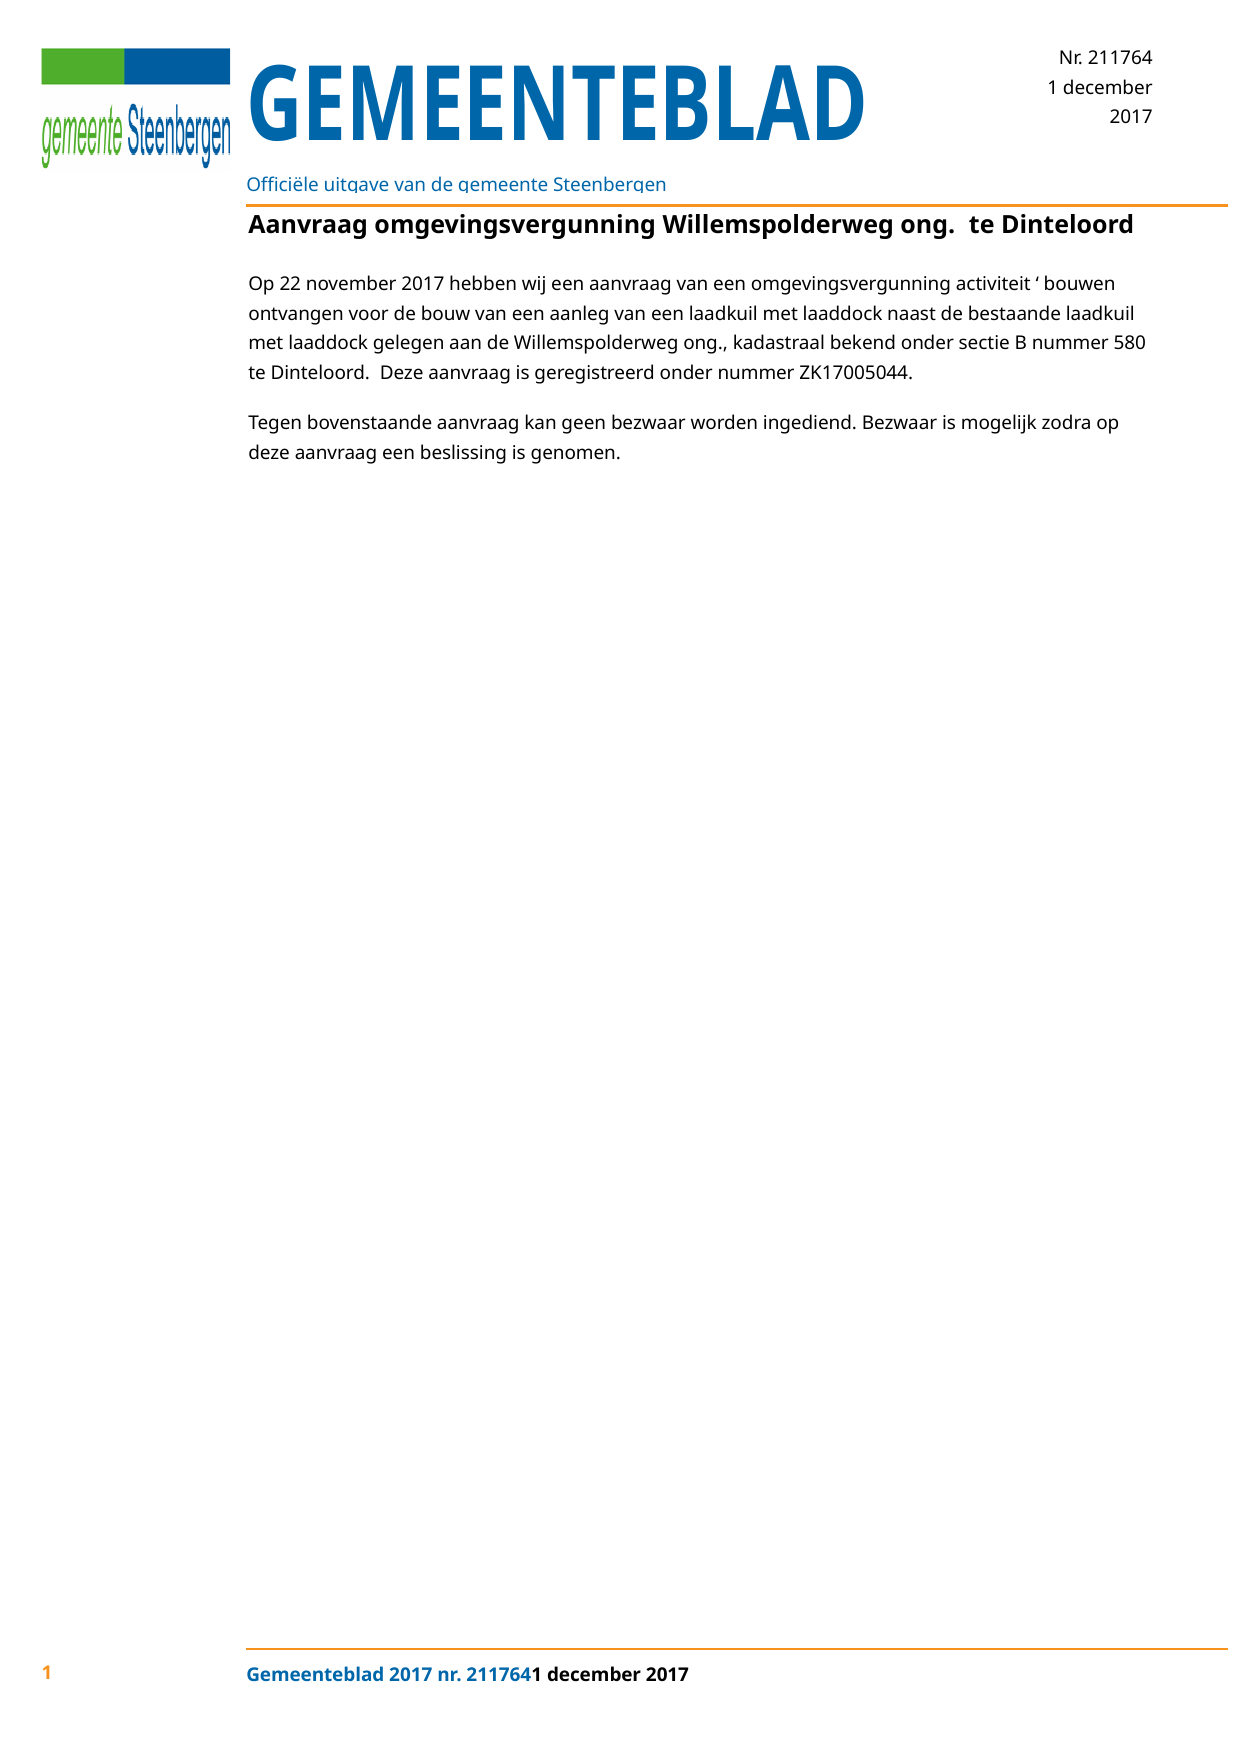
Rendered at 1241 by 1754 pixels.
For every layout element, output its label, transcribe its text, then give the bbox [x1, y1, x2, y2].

text Aanvraag omgevingsvergunning Willemspolderweg ong. te Dinteloord [248, 207, 1152, 241]
picture [41, 47, 231, 172]
text Tegen bovenstaande aanvraag kan geen bezwaar worden ingediend. Bezwaar is mogelijk zodra op deze aanvraag een beslissing is genomen. [248, 409, 1152, 465]
text Op 22 november 2017 hebben wij een aanvraag van een omgevingsvergunning activiteit ‘ bouwen ontvangen voor de bouw van een aanleg van een laadkuil met laaddock naast de bestaande laadkuil met laaddock gelegen aan de Willemspolderweg ong., kadastraal bekend onder sectie B nummer 580 te Dinteloord. Deze aanvraag is geregistreerd onder nummer ZK17005044. [248, 270, 1152, 385]
